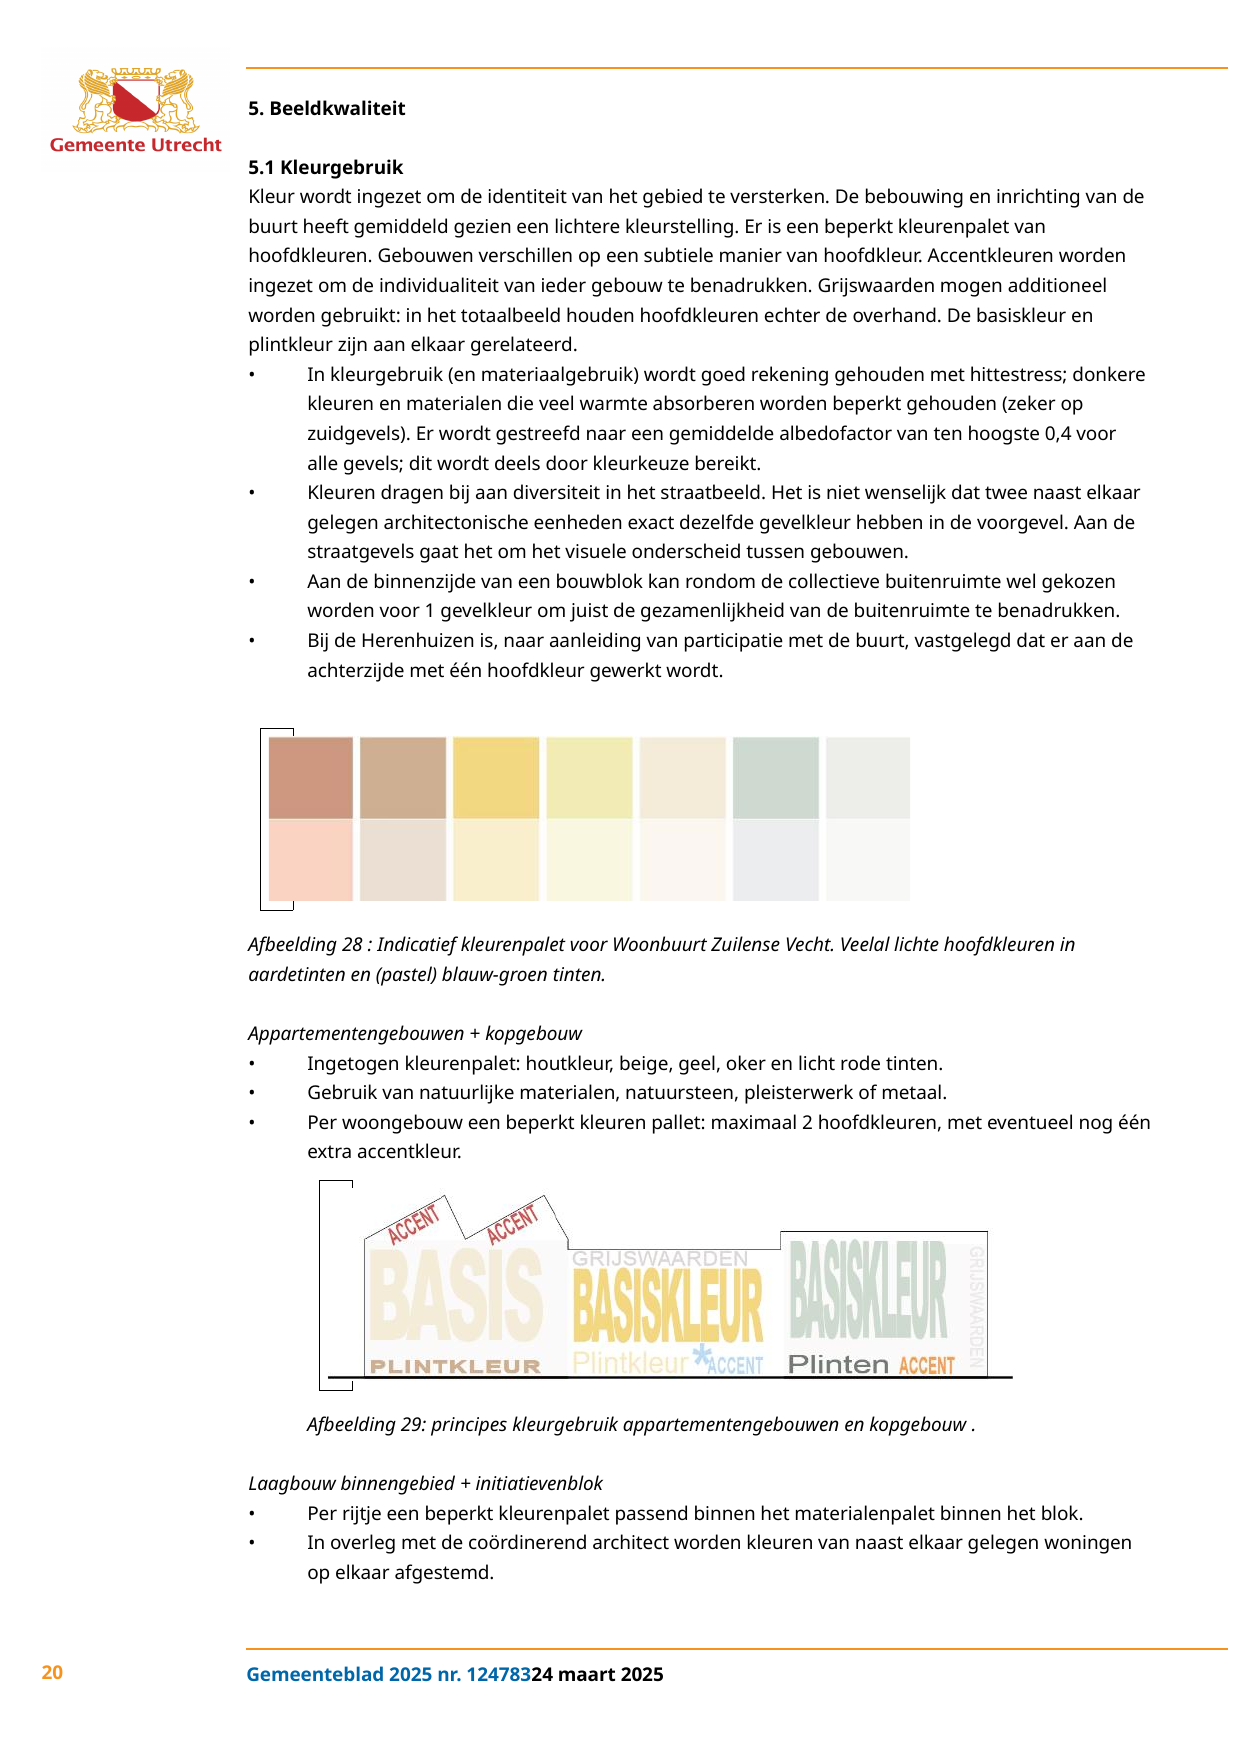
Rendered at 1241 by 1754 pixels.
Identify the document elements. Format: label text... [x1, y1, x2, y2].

text Afbeelding 28 : Indicatief kleurenpalet voor Woonbuurt Zuilense Vecht. Veelal lichte hoofdkleuren in aardetinten en (pastel) blauw-groen tinten. [248, 931, 1152, 987]
text Appartementengebouwen + kopgebouw [248, 1020, 1152, 1046]
picture [327, 1188, 1013, 1381]
picture [41, 47, 231, 172]
text 5.1 Kleurgebruik [248, 154, 1152, 180]
list Kleuren dragen bij aan diversiteit in het straatbeeld. Het is niet wenselijk dat twee naast elkaar gelegen architectonische eenheden exact dezelfde gevelkleur hebben in de voorgevel. Aan de straatgevels gaat het om het visuele onderscheid tussen gebouwen. [248, 479, 1152, 564]
text Laagbouw binnengebied + initiatievenblok [248, 1470, 1152, 1496]
list Bij de Herenhuizen is, naar aanleiding van participatie met de buurt, vastgelegd dat er aan de achterzijde met één hoofdkleur gewerkt wordt. [248, 627, 1152, 683]
text 5. Beeldkwaliteit [248, 95, 1152, 121]
list Per woongebouw een beperkt kleuren pallet: maximaal 2 hoofdkleuren, met eventueel nog één extra accentkleur. [248, 1109, 1152, 1164]
list Per rijtje een beperkt kleurenpalet passend binnen het materialenpalet binnen het blok. [248, 1500, 1152, 1526]
list In kleurgebruik (en materiaalgebruik) wordt goed rekening gehouden met hittestress; donkere kleuren en materialen die veel warmte absorberen worden beperkt gehouden (zeker op zuidgevels). Er wordt gestreefd naar een gemiddelde albedofactor van ten hoogste 0,4 voor alle gevels; dit wordt deels door kleurkeuze bereikt. [248, 361, 1152, 476]
list Aan de binnenzijde van een bouwblok kan rondom de collectieve buitenruimte wel gekozen worden voor 1 gevelkleur om juist de gezamenlijkheid van de buitenruimte te benadrukken. [248, 568, 1152, 623]
list In overleg met de coördinerend architect worden kleuren van naast elkaar gelegen woningen op elkaar afgestemd. [248, 1529, 1152, 1585]
list Ingetogen kleurenpalet: houtkleur, beige, geel, oker en licht rode tinten. [248, 1050, 1152, 1075]
picture [268, 736, 911, 901]
text Kleur wordt ingezet om de identiteit van het gebied te versterken. De bebouwing en inrichting van de buurt heeft gemiddeld gezien een lichtere kleurstelling. Er is een beperkt kleurenpalet van hoofdkleuren. Gebouwen verschillen op een subtiele manier van hoofdkleur. Accentkleuren worden ingezet om de individualiteit van ieder gebouw te benadrukken. Grijswaarden mogen additioneel worden gebruikt: in het totaalbeeld houden hoofdkleuren echter de overhand. De basiskleur en plintkleur zijn aan elkaar gerelateerd. [248, 183, 1152, 357]
list Afbeelding 29: principes kleurgebruik appartementengebouwen en kopgebouw . [248, 1411, 1152, 1437]
list Gebruik van natuurlijke materialen, natuursteen, pleisterwerk of metaal. [248, 1079, 1152, 1105]
